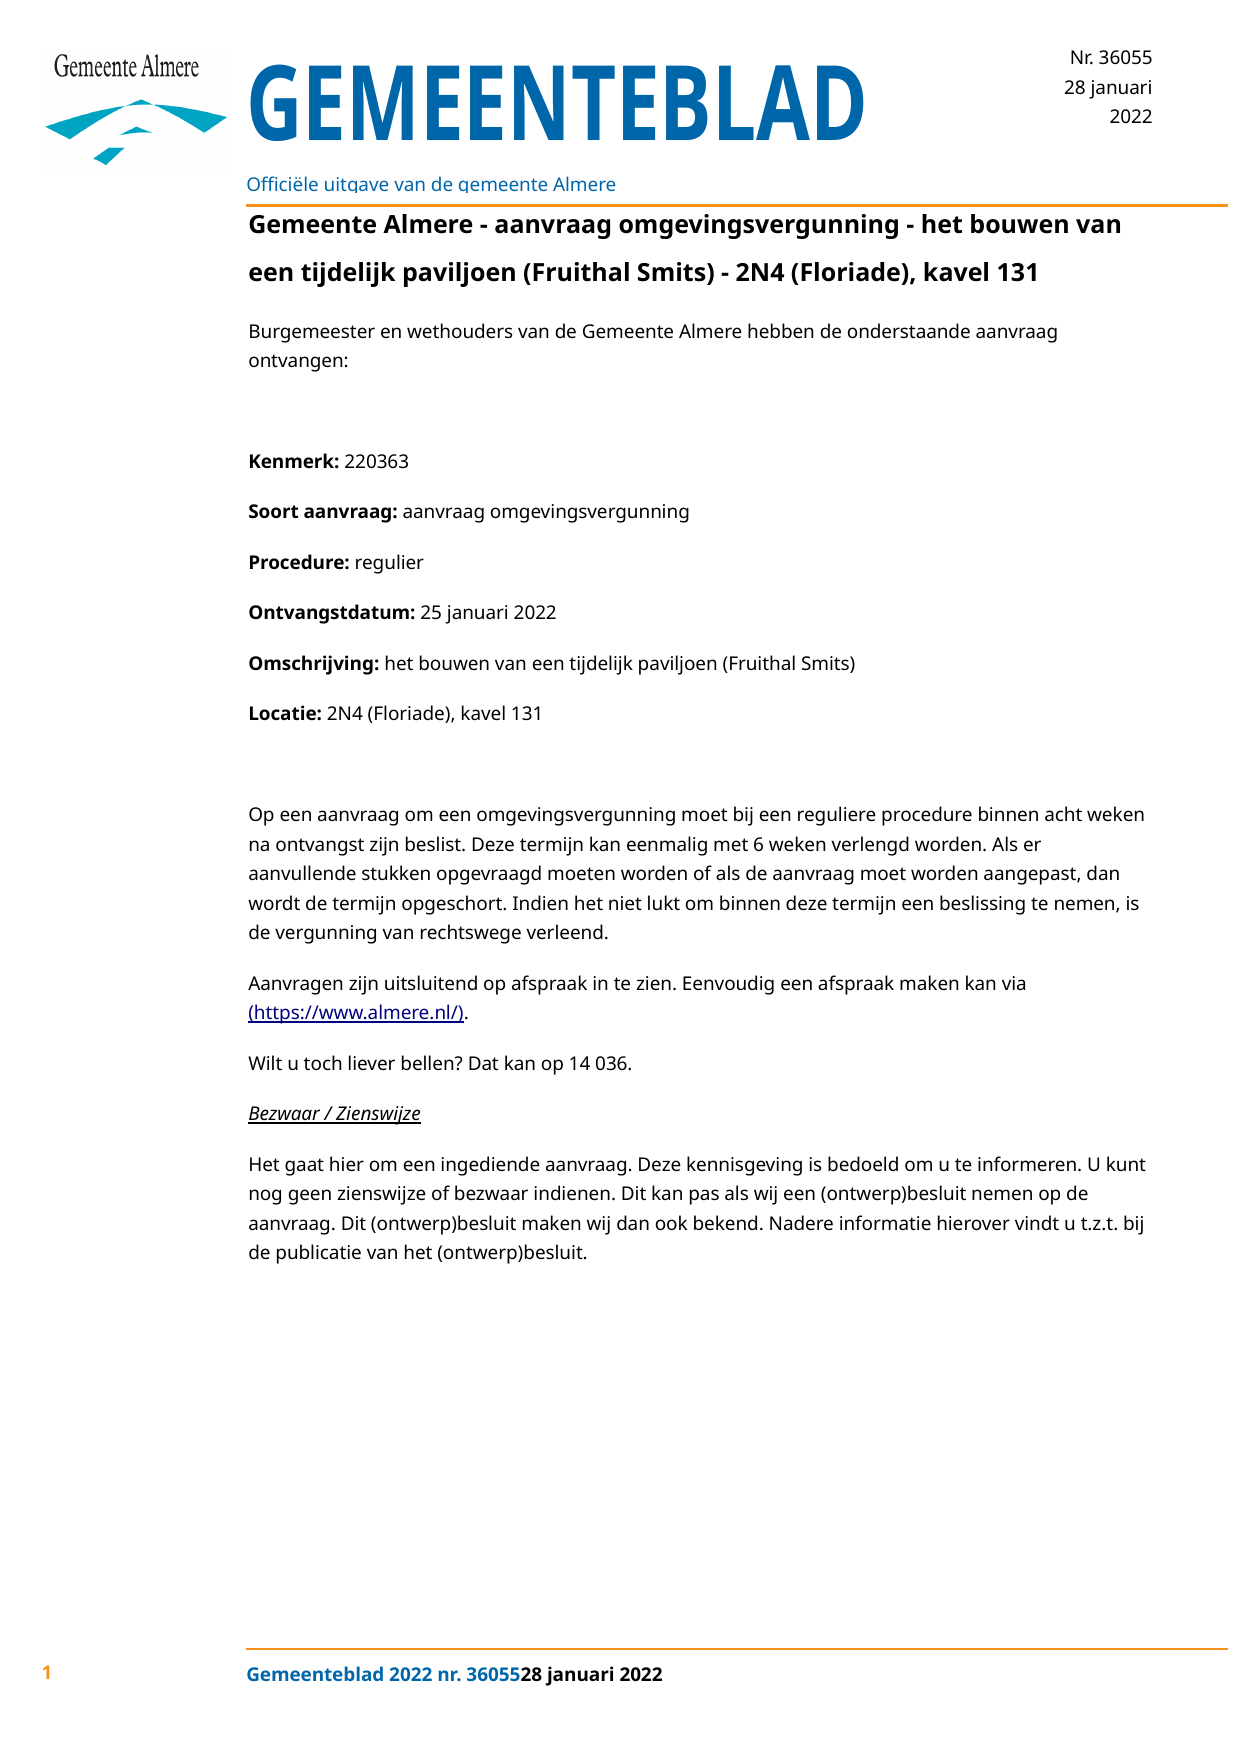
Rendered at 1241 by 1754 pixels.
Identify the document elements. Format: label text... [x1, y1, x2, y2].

text Omschrijving: het bouwen van een tijdelijk paviljoen (Fruithal Smits) [248, 650, 1152, 676]
text Locatie: 2N4 (Floriade), kavel 131 [248, 700, 1152, 726]
text Wilt u toch liever bellen? Dat kan op 14 036. [248, 1050, 1152, 1076]
text Bezwaar / Zienswijze [248, 1100, 1152, 1126]
text Het gaat hier om een ingediende aanvraag. Deze kennisgeving is bedoeld om u te informeren. U kunt nog geen zienswijze of bezwaar indienen. Dit kan pas als wij een (ontwerp)besluit nemen op de aanvraag. Dit (ontwerp)besluit maken wij dan ook bekend. Nadere informatie hierover vindt u t.z.t. bij de publicatie van het (ontwerp)besluit. [248, 1151, 1152, 1265]
text Kenmerk: 220363 [248, 448, 1152, 474]
text Ontvangstdatum: 25 januari 2022 [248, 599, 1152, 625]
text Aanvragen zijn uitsluitend op afspraak in te zien. Eenvoudig een afspraak maken kan via (https://www.almere.nl/). [248, 970, 1152, 1025]
text Soort aanvraag: aanvraag omgevingsvergunning [248, 499, 1152, 524]
text Op een aanvraag om een omgevingsvergunning moet bij een reguliere procedure binnen acht weken na ontvangst zijn beslist. Deze termijn kan eenmalig met 6 weken verlengd worden. Als er aanvullende stukken opgevraagd moeten worden of als de aanvraag moet worden aangepast, dan wordt de termijn opgeschort. Indien het niet lukt om binnen deze termijn een beslissing te nemen, is de vergunning van rechtswege verleend. [248, 801, 1152, 945]
text Gemeente Almere - aanvraag omgevingsvergunning - het bouwen van een tijdelijk paviljoen (Fruithal Smits) - 2N4 (Floriade), kavel 131 [248, 207, 1152, 288]
text Procedure: regulier [248, 549, 1152, 575]
picture [41, 47, 231, 172]
text Burgemeester en wethouders van de Gemeente Almere hebben de onderstaande aanvraag ontvangen: [248, 318, 1152, 373]
